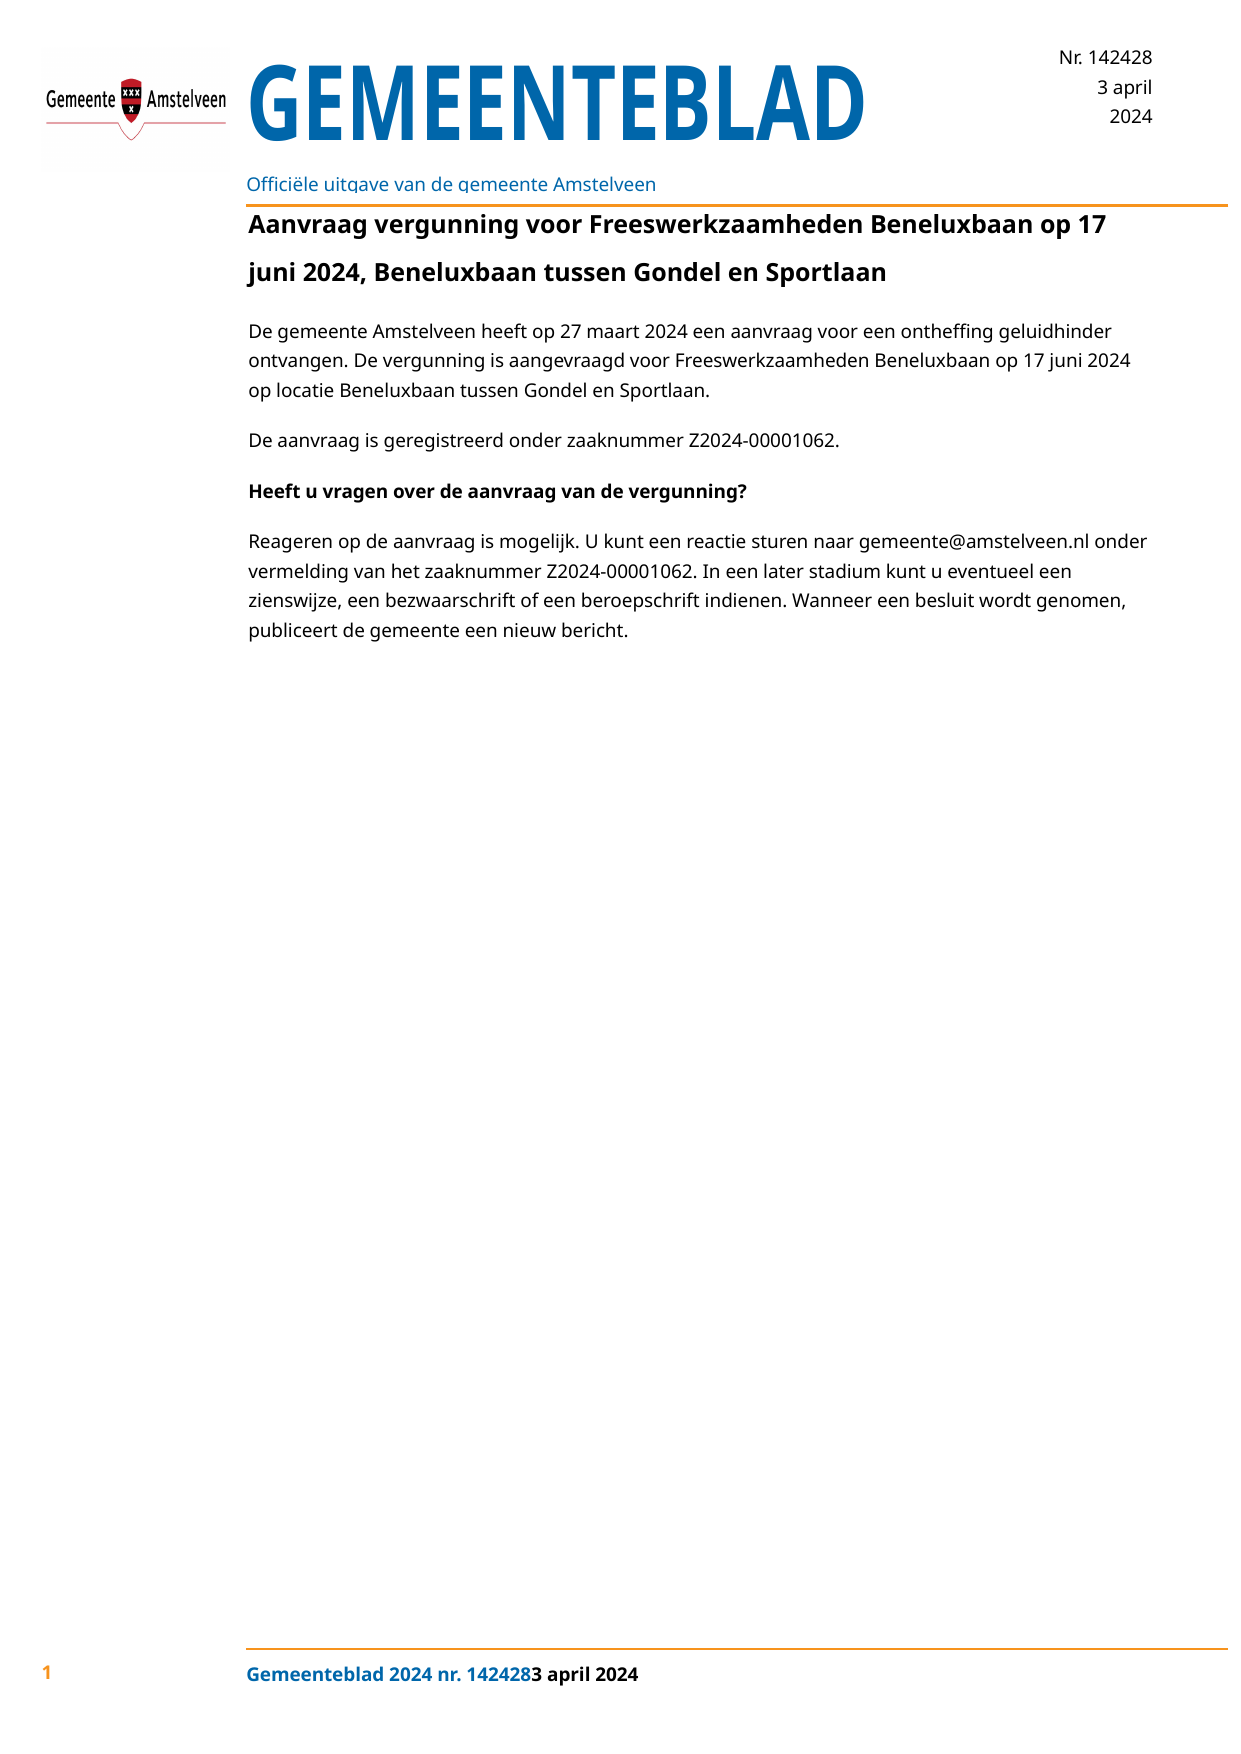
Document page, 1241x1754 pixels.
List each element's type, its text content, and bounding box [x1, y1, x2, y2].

picture [41, 47, 231, 172]
text Reageren op de aanvraag is mogelijk. U kunt een reactie sturen naar gemeente@amstelveen.nl onder vermelding van het zaaknummer Z2024-00001062. In een later stadium kunt u eventueel een zienswijze, een bezwaarschrift of een beroepschrift indienen. Wanneer een besluit wordt genomen, publiceert de gemeente een nieuw bericht. [248, 528, 1152, 643]
text Heeft u vragen over de aanvraag van de vergunning? [248, 478, 1152, 504]
text De gemeente Amstelveen heeft op 27 maart 2024 een aanvraag voor een ontheffing geluidhinder ontvangen. De vergunning is aangevraagd voor Freeswerkzaamheden Beneluxbaan op 17 juni 2024 op locatie Beneluxbaan tussen Gondel en Sportlaan. [248, 318, 1152, 403]
text Aanvraag vergunning voor Freeswerkzaamheden Beneluxbaan op 17 juni 2024, Beneluxbaan tussen Gondel en Sportlaan [248, 207, 1152, 288]
text De aanvraag is geregistreerd onder zaaknummer Z2024-00001062. [248, 427, 1152, 453]
